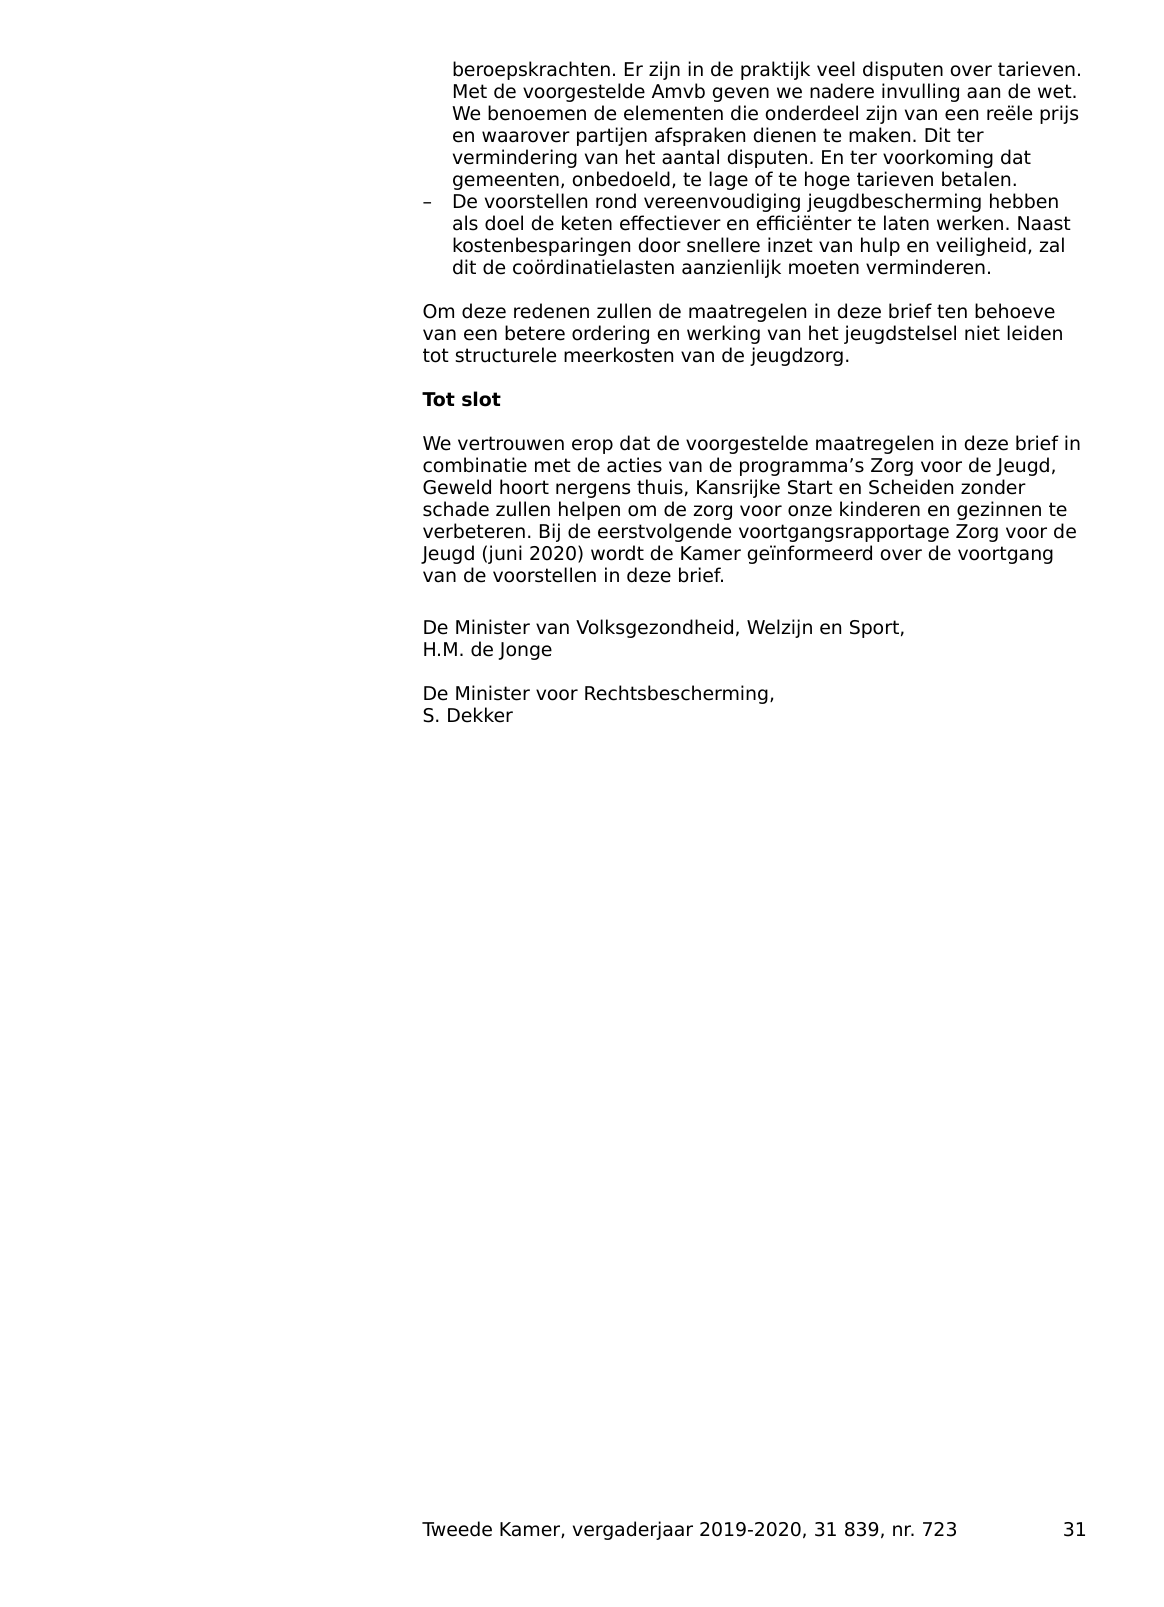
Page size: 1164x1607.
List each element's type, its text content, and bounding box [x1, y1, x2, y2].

text – De voorstellen rond vereenvoudiging jeugdbescherming hebben als doel de keten effectiever en efficiënter te laten werken. Naast kostenbesparingen door snellere inzet van hulp en veiligheid, zal dit de coördinatielasten aanzienlijk moeten verminderen. [422, 191, 1087, 279]
text Om deze redenen zullen de maatregelen in deze brief ten behoeve van een betere ordering en werking van het jeugdstelsel niet leiden tot structurele meerkosten van de jeugdzorg. [422, 301, 1087, 367]
text We vertrouwen erop dat de voorgestelde maatregelen in deze brief in combinatie met de acties van de programma’s Zorg voor de Jeugd, Geweld hoort nergens thuis, Kansrijke Start en Scheiden zonder schade zullen helpen om de zorg voor onze kinderen en gezinnen te verbeteren. Bij de eerstvolgende voortgangsrapportage Zorg voor de Jeugd (juni 2020) wordt de Kamer geïnformeerd over de voortgang van de voorstellen in deze brief. [422, 433, 1087, 587]
text De Minister van Volksgezondheid, Welzijn en Sport, H.M. de Jonge [422, 617, 1087, 661]
text De Minister voor Rechtsbescherming, S. Dekker [422, 683, 1087, 727]
text beroepskrachten. Er zijn in de praktijk veel disputen over tarieven. Met de voorgestelde Amvb geven we nadere invulling aan de wet. We benoemen de elementen die onderdeel zijn van een reële prijs en waarover partijen afspraken dienen te maken. Dit ter vermindering van het aantal disputen. En ter voorkoming dat gemeenten, onbedoeld, te lage of te hoge tarieven betalen. [422, 59, 1087, 191]
subtitle Tot slot [422, 389, 1087, 411]
